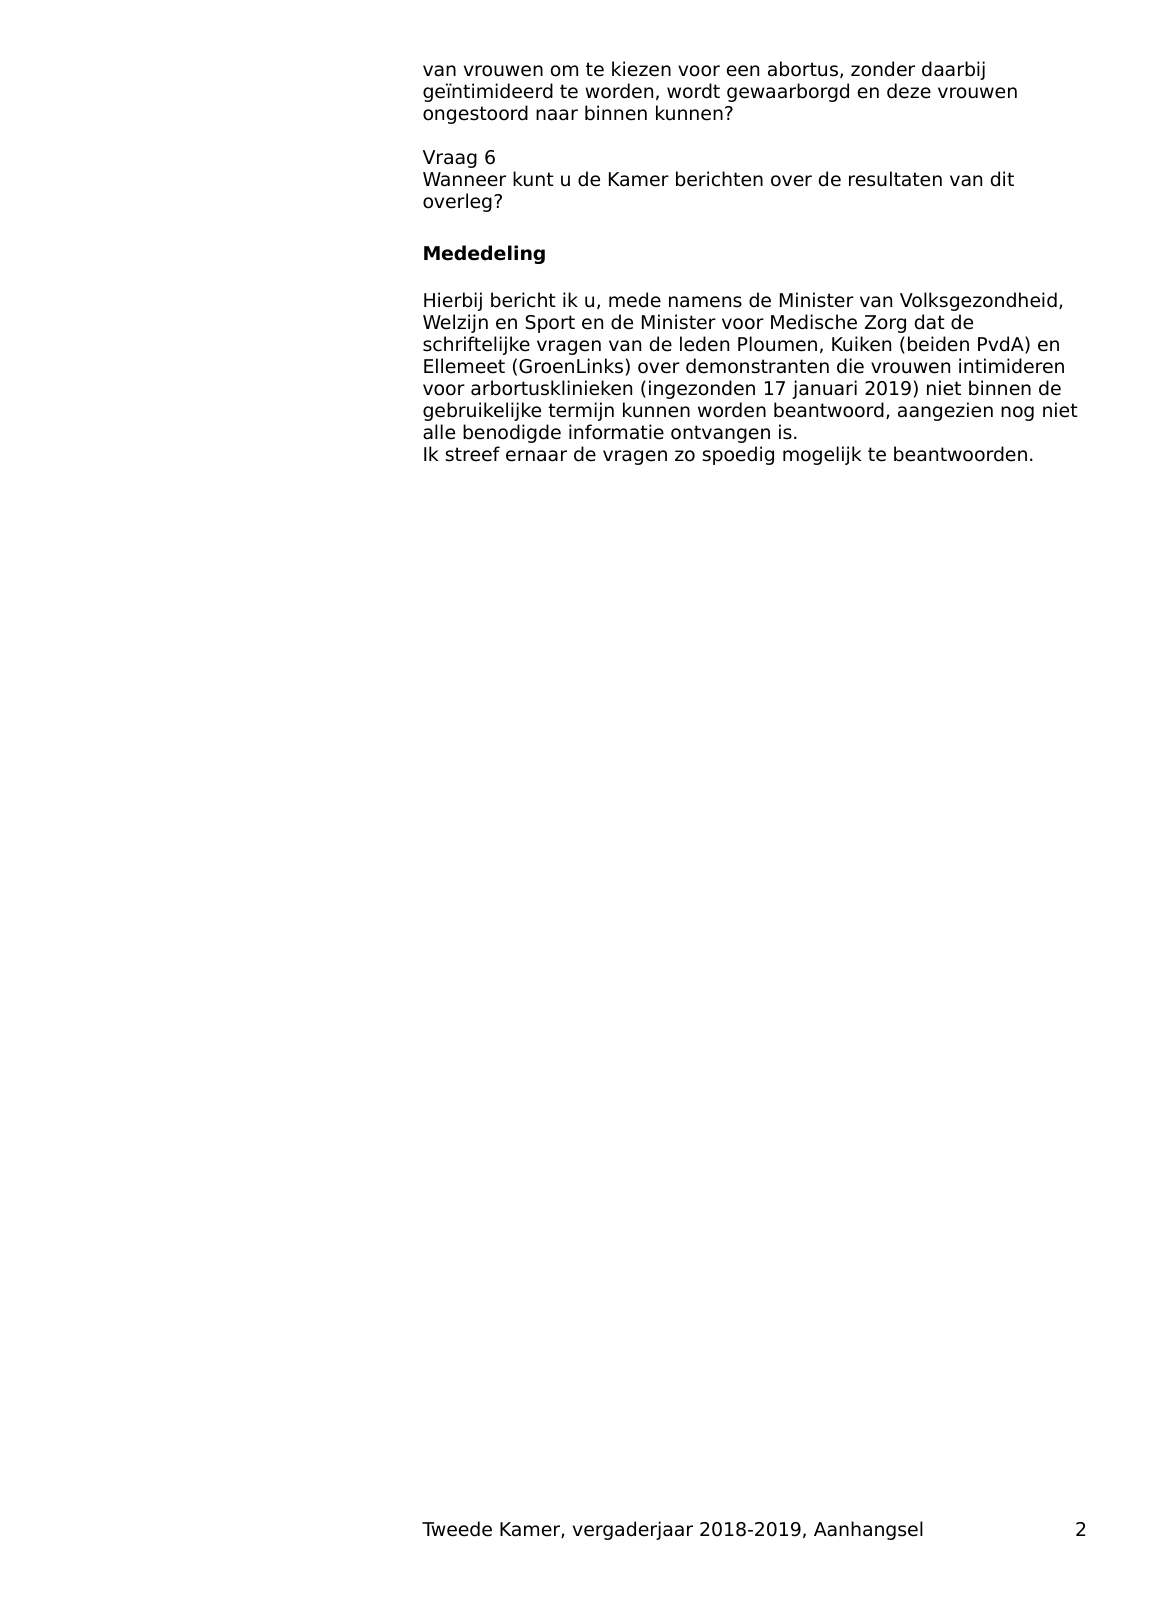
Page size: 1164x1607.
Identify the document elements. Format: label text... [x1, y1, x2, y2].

text Wanneer kunt u de Kamer berichten over de resultaten van dit overleg? [422, 169, 1087, 213]
text Vraag 6 [422, 147, 1087, 169]
subtitle Mededeling [422, 243, 1087, 265]
text Hierbij bericht ik u, mede namens de Minister van Volksgezondheid, Welzijn en Sport en de Minister voor Medische Zorg dat de schriftelijke vragen van de leden Ploumen, Kuiken (beiden PvdA) en Ellemeet (GroenLinks) over demonstranten die vrouwen intimideren voor arbortusklinieken (ingezonden 17 januari 2019) niet binnen de gebruikelijke termijn kunnen worden beantwoord, aangezien nog niet alle benodigde informatie ontvangen is. [422, 290, 1087, 444]
text Ik streef ernaar de vragen zo spoedig mogelijk te beantwoorden. [422, 444, 1087, 466]
text van vrouwen om te kiezen voor een abortus, zonder daarbij geïntimideerd te worden, wordt gewaarborgd en deze vrouwen ongestoord naar binnen kunnen? [422, 59, 1087, 125]
